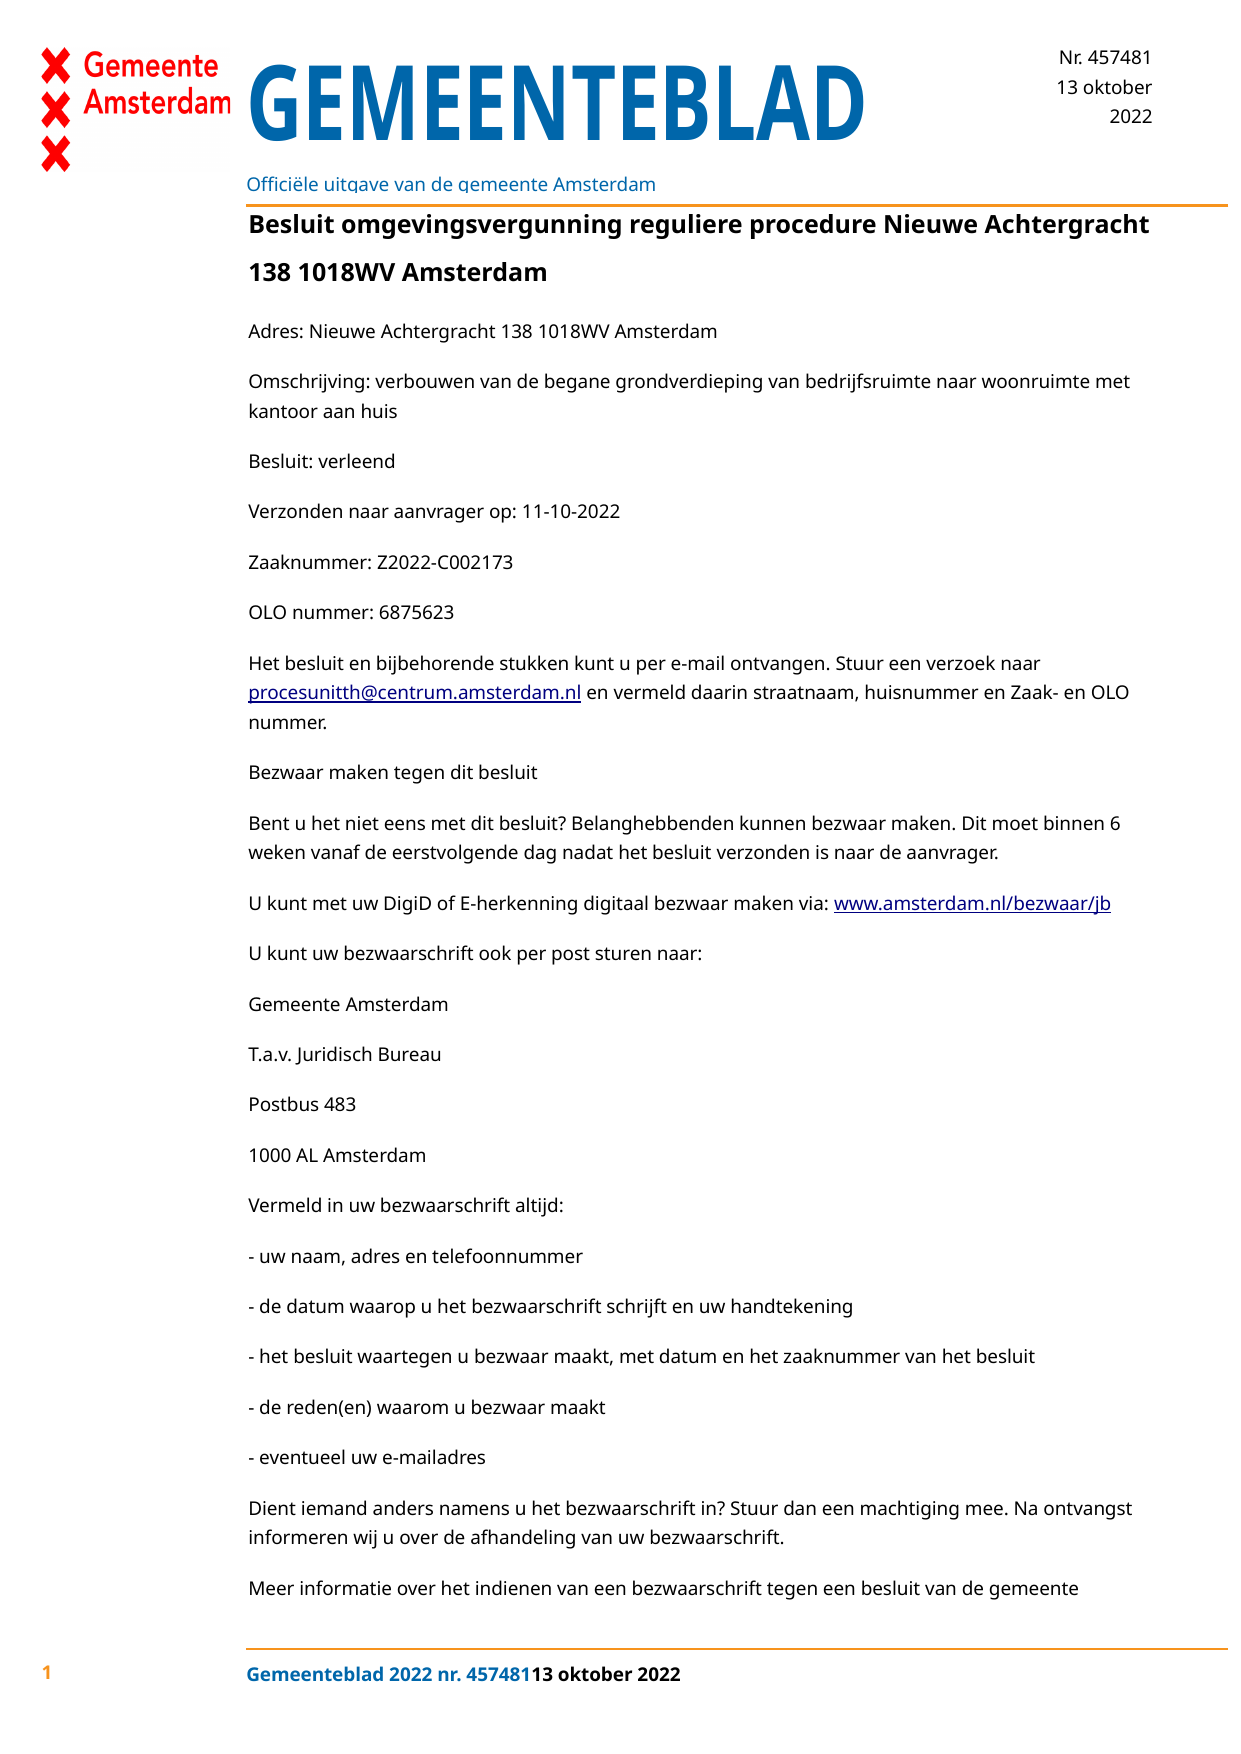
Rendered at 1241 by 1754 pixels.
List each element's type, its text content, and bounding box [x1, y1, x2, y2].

text U kunt uw bezwaarschrift ook per post sturen naar: [248, 940, 1152, 966]
text Het besluit en bijbehorende stukken kunt u per e-mail ontvangen. Stuur een verzoek naar procesunitth@centrum.amsterdam.nl en vermeld daarin straatnaam, huisnummer en Zaak- en OLO nummer. [248, 650, 1152, 735]
text Dient iemand anders namens u het bezwaarschrift in? Stuur dan een machtiging mee. Na ontvangst informeren wij u over de afhandeling van uw bezwaarschrift. [248, 1495, 1152, 1550]
picture [41, 47, 231, 172]
text U kunt met uw DigiD of E-herkenning digitaal bezwaar maken via: www.amsterdam.nl/bezwaar/jb [248, 890, 1152, 916]
text Besluit omgevingsvergunning reguliere procedure Nieuwe Achtergracht 138 1018WV Amsterdam [248, 207, 1152, 288]
text Postbus 483 [248, 1092, 1152, 1117]
text 1000 AL Amsterdam [248, 1142, 1152, 1168]
text Gemeente Amsterdam [248, 991, 1152, 1017]
text - de datum waarop u het bezwaarschrift schrijft en uw handtekening [248, 1293, 1152, 1319]
text Omschrijving: verbouwen van de begane grondverdieping van bedrijfsruimte naar woonruimte met kantoor aan huis [248, 368, 1152, 424]
text Besluit: verleend [248, 448, 1152, 474]
text Adres: Nieuwe Achtergracht 138 1018WV Amsterdam [248, 318, 1152, 344]
text - de reden(en) waarom u bezwaar maakt [248, 1394, 1152, 1420]
text Meer informatie over het indienen van een bezwaarschrift tegen een besluit van de gemeente [248, 1575, 1152, 1601]
text Bezwaar maken tegen dit besluit [248, 759, 1152, 785]
text Verzonden naar aanvrager op: 11-10-2022 [248, 499, 1152, 524]
text T.a.v. Juridisch Bureau [248, 1041, 1152, 1067]
text - eventueel uw e-mailadres [248, 1444, 1152, 1470]
text OLO nummer: 6875623 [248, 599, 1152, 625]
text - uw naam, adres en telefoonnummer [248, 1243, 1152, 1269]
text Vermeld in uw bezwaarschrift altijd: [248, 1192, 1152, 1218]
text Bent u het niet eens met dit besluit? Belanghebbenden kunnen bezwaar maken. Dit moet binnen 6 weken vanaf de eerstvolgende dag nadat het besluit verzonden is naar de aanvrager. [248, 810, 1152, 865]
text Zaaknummer: Z2022-C002173 [248, 549, 1152, 575]
text - het besluit waartegen u bezwaar maakt, met datum en het zaaknummer van het besluit [248, 1344, 1152, 1369]
